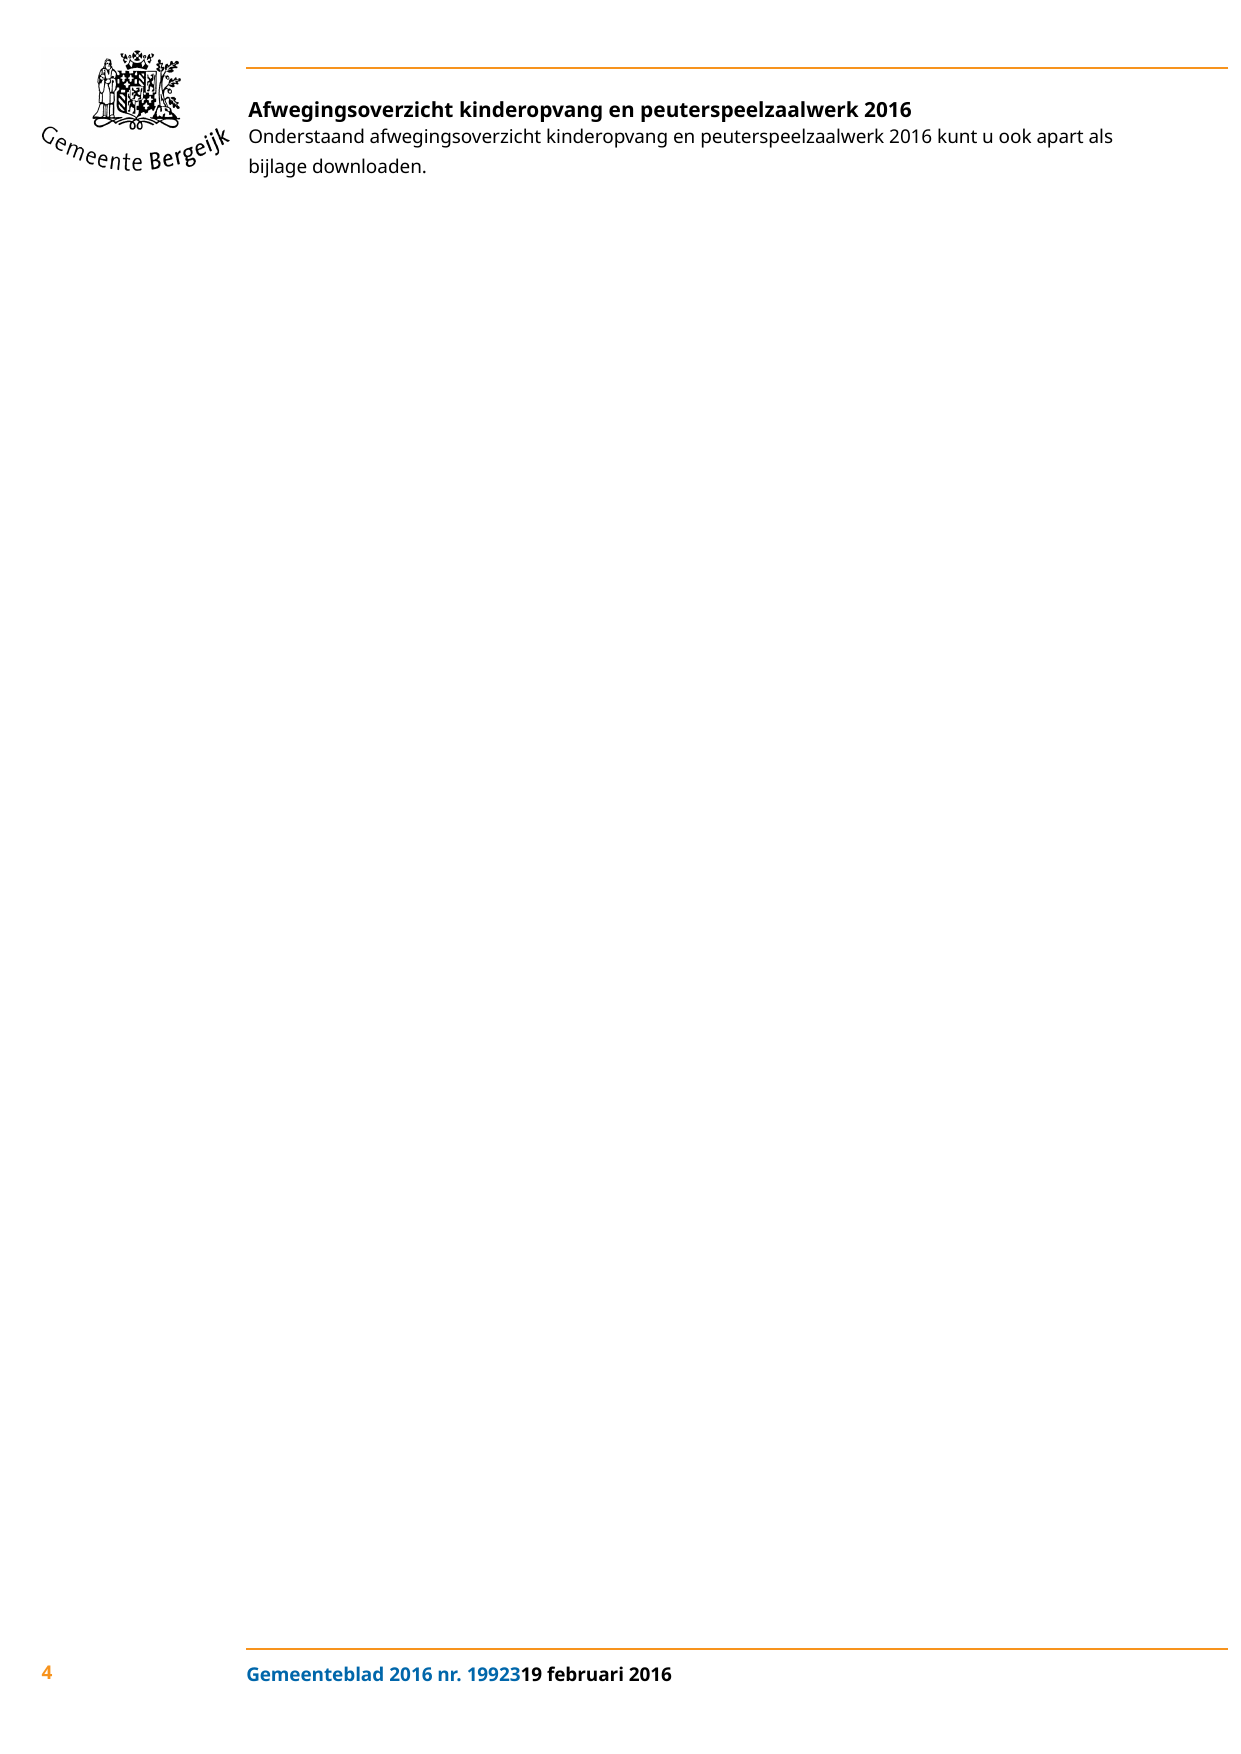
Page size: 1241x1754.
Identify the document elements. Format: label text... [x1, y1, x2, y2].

picture [41, 47, 231, 172]
text Afwegingsoverzicht kinderopvang en peuterspeelzaalwerk 2016 [248, 95, 1152, 123]
text Onderstaand afwegingsoverzicht kinderopvang en peuterspeelzaalwerk 2016 kunt u ook apart als bijlage downloaden. [248, 123, 1152, 179]
